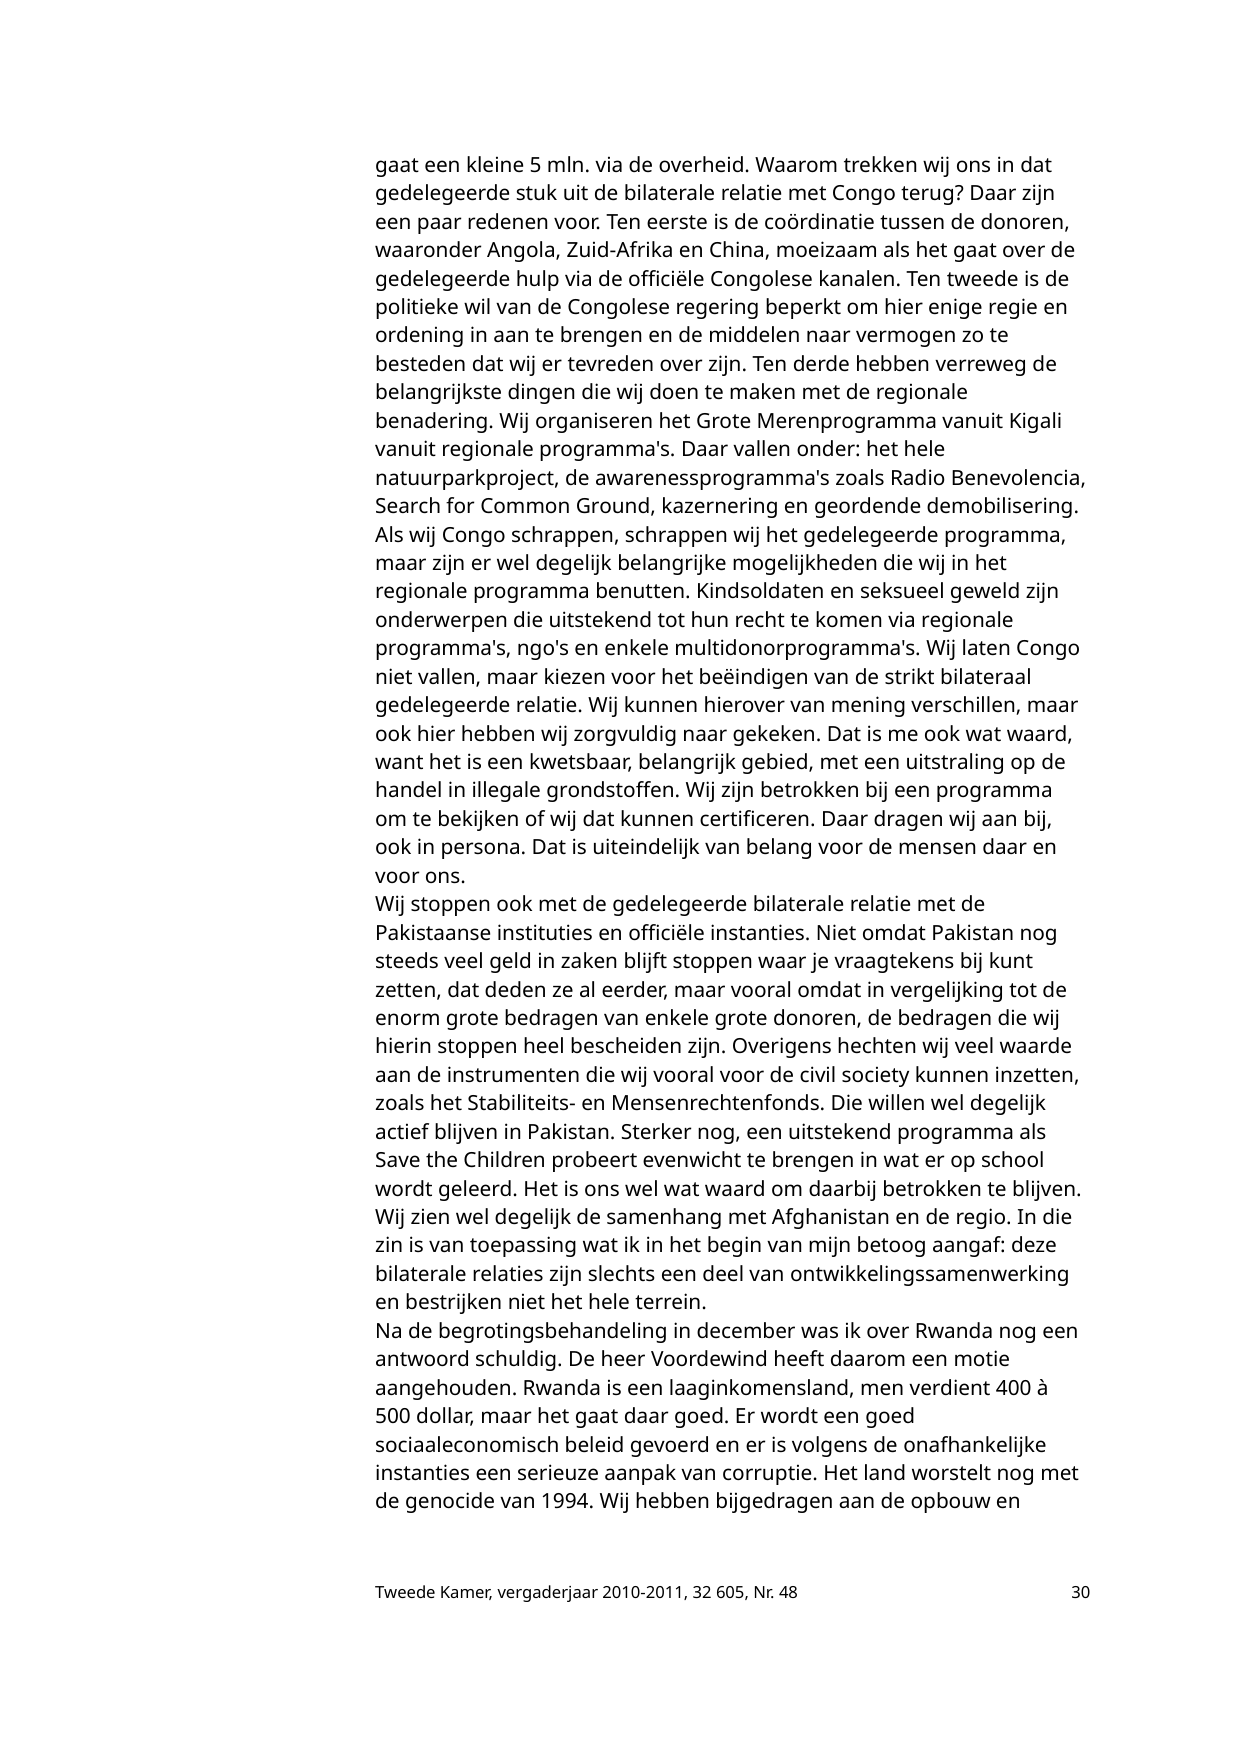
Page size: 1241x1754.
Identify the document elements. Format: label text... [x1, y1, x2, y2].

text Wij stoppen ook met de gedelegeerde bilaterale relatie met de Pakistaanse instituties en officiële instanties. Niet omdat Pakistan nog steeds veel geld in zaken blijft stoppen waar je vraagtekens bij kunt zetten, dat deden ze al eerder, maar vooral omdat in vergelijking tot de enorm grote bedragen van enkele grote donoren, de bedragen die wij hierin stoppen heel bescheiden zijn. Overigens hechten wij veel waarde aan de instrumenten die wij vooral voor de civil society kunnen inzetten, zoals het Stabiliteits- en Mensenrechtenfonds. Die willen wel degelijk actief blijven in Pakistan. Sterker nog, een uitstekend programma als Save the Children probeert evenwicht te brengen in wat er op school wordt geleerd. Het is ons wel wat waard om daarbij betrokken te blijven. Wij zien wel degelijk de samenhang met Afghanistan en de regio. In die zin is van toepassing wat ik in het begin van mijn betoog aangaf: deze bilaterale relaties zijn slechts een deel van ontwikkelingssamenwerking en bestrijken niet het hele terrein. [375, 889, 1090, 1316]
text gaat een kleine 5 mln. via de overheid. Waarom trekken wij ons in dat gedelegeerde stuk uit de bilaterale relatie met Congo terug? Daar zijn een paar redenen voor. Ten eerste is de coördinatie tussen de donoren, waaronder Angola, Zuid-Afrika en China, moeizaam als het gaat over de gedelegeerde hulp via de officiële Congolese kanalen. Ten tweede is de politieke wil van de Congolese regering beperkt om hier enige regie en ordening in aan te brengen en de middelen naar vermogen zo te besteden dat wij er tevreden over zijn. Ten derde hebben verreweg de belangrijkste dingen die wij doen te maken met de regionale benadering. Wij organiseren het Grote Merenprogramma vanuit Kigali vanuit regionale programma's. Daar vallen onder: het hele natuurparkproject, de awarenessprogramma's zoals Radio Benevolencia, Search for Common Ground, kazernering en geordende demobilisering. Als wij Congo schrappen, schrappen wij het gedelegeerde programma, maar zijn er wel degelijk belangrijke mogelijkheden die wij in het regionale programma benutten. Kindsoldaten en seksueel geweld zijn onderwerpen die uitstekend tot hun recht te komen via regionale programma's, ngo's en enkele multidonorprogramma's. Wij laten Congo niet vallen, maar kiezen voor het beëindigen van de strikt bilateraal gedelegeerde relatie. Wij kunnen hierover van mening verschillen, maar ook hier hebben wij zorgvuldig naar gekeken. Dat is me ook wat waard, want het is een kwetsbaar, belangrijk gebied, met een uitstraling op de handel in illegale grondstoffen. Wij zijn betrokken bij een programma om te bekijken of wij dat kunnen certificeren. Daar dragen wij aan bij, ook in persona. Dat is uiteindelijk van belang voor de mensen daar en voor ons. [375, 150, 1090, 889]
text Na de begrotingsbehandeling in december was ik over Rwanda nog een antwoord schuldig. De heer Voordewind heeft daarom een motie aangehouden. Rwanda is een laaginkomensland, men verdient 400 à 500 dollar, maar het gaat daar goed. Er wordt een goed sociaaleconomisch beleid gevoerd en er is volgens de onafhankelijke instanties een serieuze aanpak van corruptie. Het land worstelt nog met de genocide van 1994. Wij hebben bijgedragen aan de opbouw en [375, 1316, 1090, 1515]
